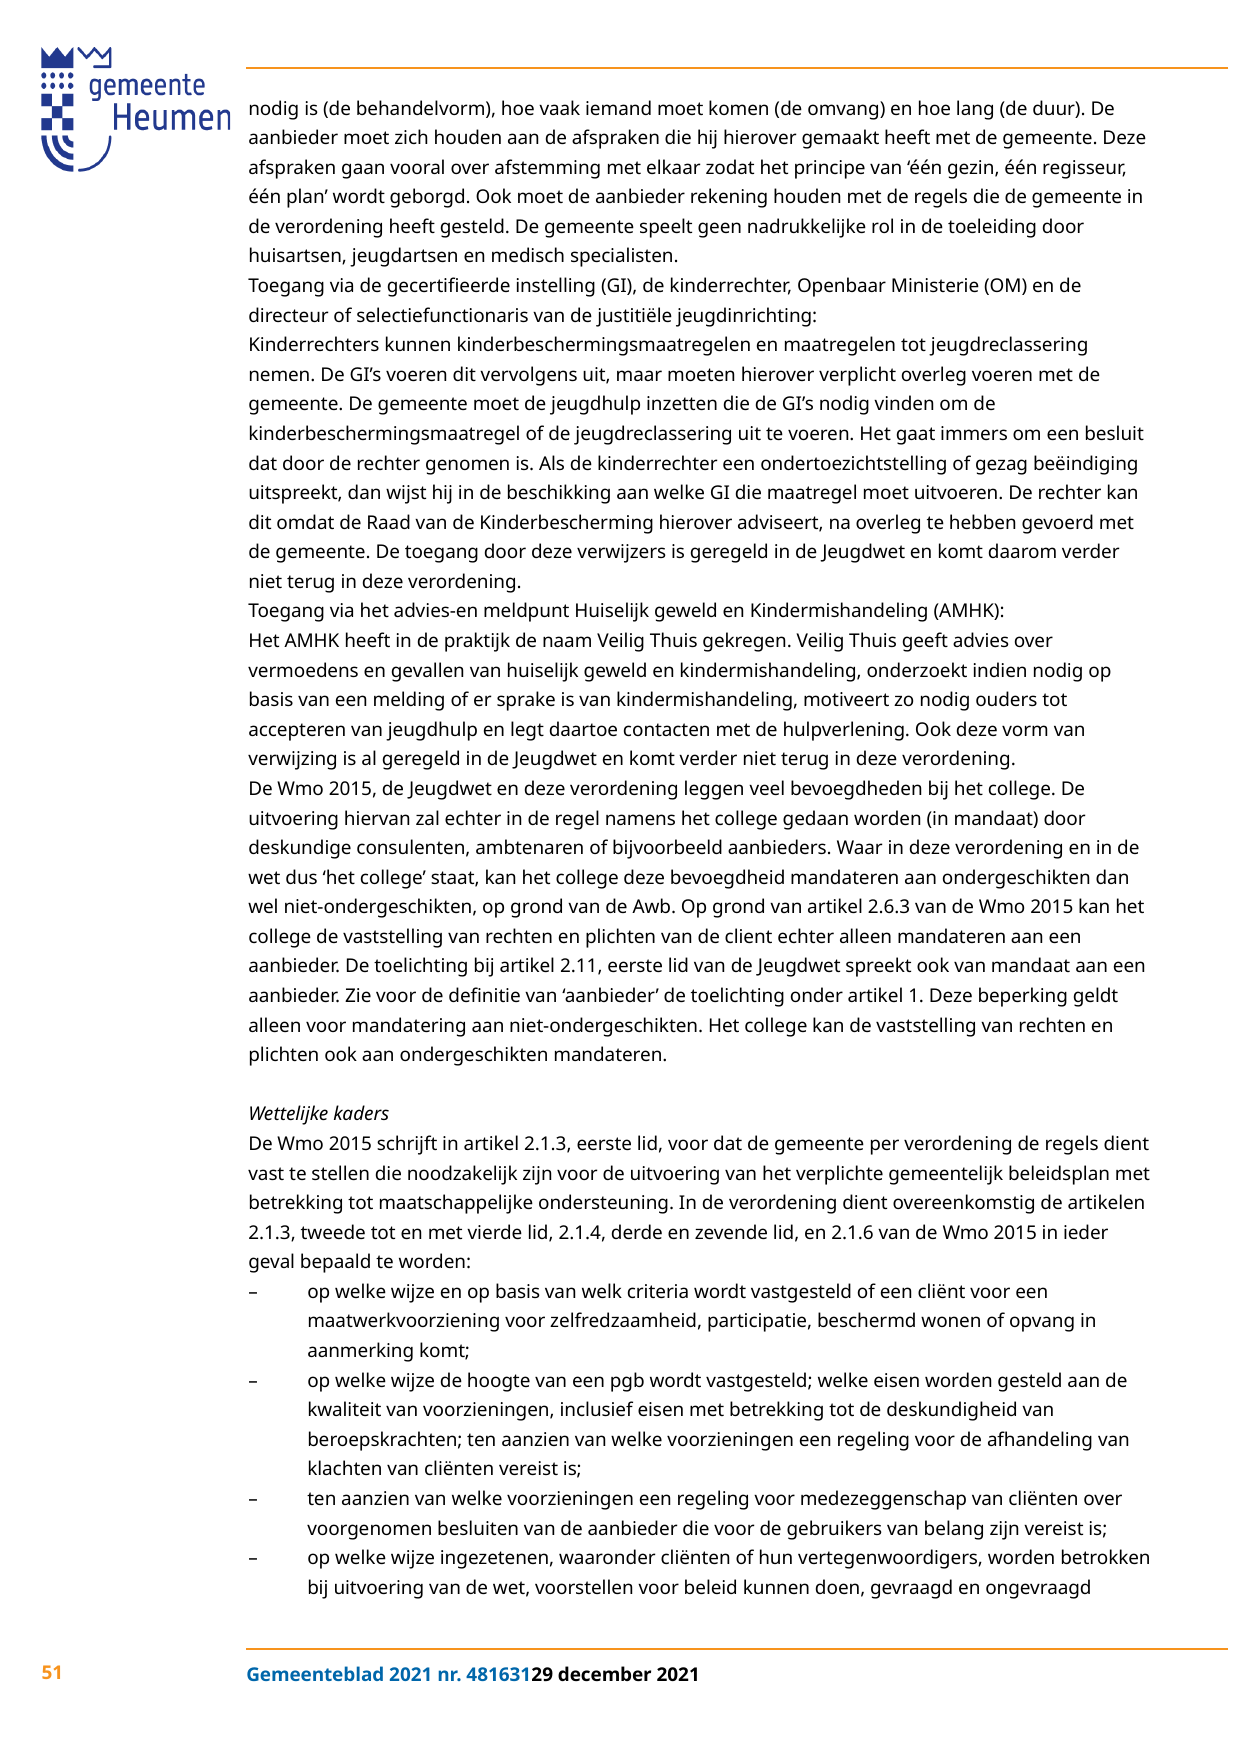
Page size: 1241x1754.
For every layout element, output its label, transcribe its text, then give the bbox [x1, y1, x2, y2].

text Kinderrechters kunnen kinderbeschermingsmaatregelen en maatregelen tot jeugdreclassering nemen. De GI’s voeren dit vervolgens uit, maar moeten hierover verplicht overleg voeren met de gemeente. De gemeente moet de jeugdhulp inzetten die de GI’s nodig vinden om de kinderbeschermingsmaatregel of de jeugdreclassering uit te voeren. Het gaat immers om een besluit dat door de rechter genomen is. Als de kinderrechter een ondertoezichtstelling of gezag beëindiging uitspreekt, dan wijst hij in de beschikking aan welke GI die maatregel moet uitvoeren. De rechter kan dit omdat de Raad van de Kinderbescherming hierover adviseert, na overleg te hebben gevoerd met de gemeente. De toegang door deze verwijzers is geregeld in de Jeugdwet en komt daarom verder niet terug in deze verordening. [248, 331, 1152, 594]
text Toegang via de gecertifieerde instelling (GI), de kinderrechter, Openbaar Ministerie (OM) en de directeur of selectiefunctionaris van de justitiële jeugdinrichting: [248, 272, 1152, 328]
list op welke wijze de hoogte van een pgb wordt vastgesteld; welke eisen worden gesteld aan de kwaliteit van voorzieningen, inclusief eisen met betrekking tot de deskundigheid van beroepskrachten; ten aanzien van welke voorzieningen een regeling voor de afhandeling van klachten van cliënten vereist is; [248, 1367, 1152, 1481]
text nodig is (de behandelvorm), hoe vaak iemand moet komen (de omvang) en hoe lang (de duur). De aanbieder moet zich houden aan de afspraken die hij hierover gemaakt heeft met de gemeente. Deze afspraken gaan vooral over afstemming met elkaar zodat het principe van ‘één gezin, één regisseur, één plan’ wordt geborgd. Ook moet de aanbieder rekening houden met de regels die de gemeente in de verordening heeft gesteld. De gemeente speelt geen nadrukkelijke rol in de toeleiding door huisartsen, jeugdartsen en medisch specialisten. [248, 95, 1152, 268]
list op welke wijze ingezetenen, waaronder cliënten of hun vertegenwoordigers, worden betrokken bij uitvoering van de wet, voorstellen voor beleid kunnen doen, gevraagd en ongevraagd [248, 1544, 1152, 1600]
text De Wmo 2015, de Jeugdwet en deze verordening leggen veel bevoegdheden bij het college. De uitvoering hiervan zal echter in de regel namens het college gedaan worden (in mandaat) door deskundige consulenten, ambtenaren of bijvoorbeeld aanbieders. Waar in deze verordening en in de wet dus ‘het college’ staat, kan het college deze bevoegdheid mandateren aan ondergeschikten dan wel niet-ondergeschikten, op grond van de Awb. Op grond van artikel 2.6.3 van de Wmo 2015 kan het college de vaststelling van rechten en plichten van de client echter alleen mandateren aan een aanbieder. De toelichting bij artikel 2.11, eerste lid van de Jeugdwet spreekt ook van mandaat aan een aanbieder. Zie voor de definitie van ‘aanbieder’ de toelichting onder artikel 1. Deze beperking geldt alleen voor mandatering aan niet-ondergeschikten. Het college kan de vaststelling van rechten en plichten ook aan ondergeschikten mandateren. [248, 775, 1152, 1067]
list op welke wijze en op basis van welk criteria wordt vastgesteld of een cliënt voor een maatwerkvoorziening voor zelfredzaamheid, participatie, beschermd wonen of opvang in aanmerking komt; [248, 1278, 1152, 1363]
text Toegang via het advies-en meldpunt Huiselijk geweld en Kindermishandeling (AMHK): [248, 598, 1152, 623]
text De Wmo 2015 schrijft in artikel 2.1.3, eerste lid, voor dat de gemeente per verordening de regels dient vast te stellen die noodzakelijk zijn voor de uitvoering van het verplichte gemeentelijk beleidsplan met betrekking tot maatschappelijke ondersteuning. In de verordening dient overeenkomstig de artikelen 2.1.3, tweede tot en met vierde lid, 2.1.4, derde en zevende lid, en 2.1.6 van de Wmo 2015 in ieder geval bepaald te worden: [248, 1130, 1152, 1274]
text Wettelijke kaders [248, 1101, 1152, 1126]
text Het AMHK heeft in de praktijk de naam Veilig Thuis gekregen. Veilig Thuis geeft advies over vermoedens en gevallen van huiselijk geweld en kindermishandeling, onderzoekt indien nodig op basis van een melding of er sprake is van kindermishandeling, motiveert zo nodig ouders tot accepteren van jeugdhulp en legt daartoe contacten met de hulpverlening. Ook deze vorm van verwijzing is al geregeld in de Jeugdwet en komt verder niet terug in deze verordening. [248, 627, 1152, 771]
list ten aanzien van welke voorzieningen een regeling voor medezeggenschap van cliënten over voorgenomen besluiten van de aanbieder die voor de gebruikers van belang zijn vereist is; [248, 1485, 1152, 1541]
picture [41, 47, 231, 172]
